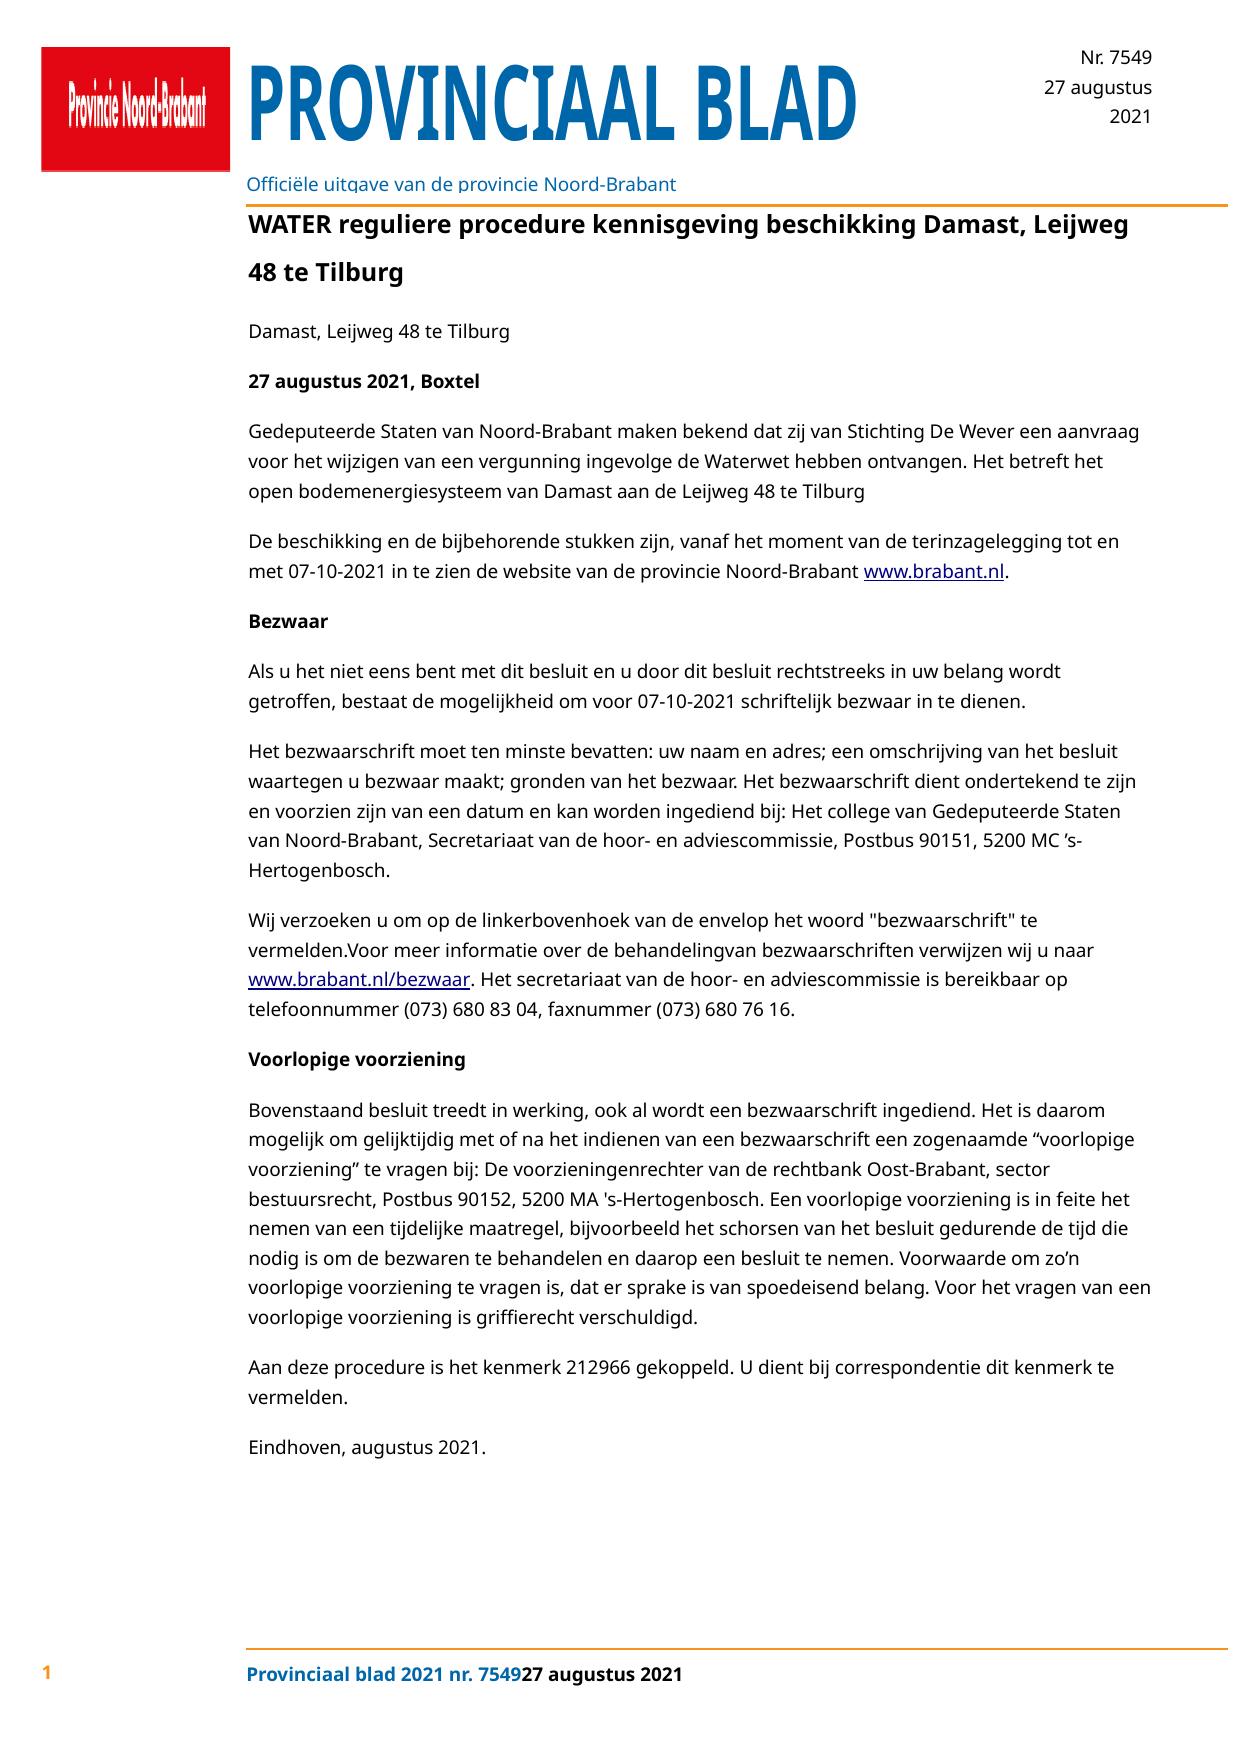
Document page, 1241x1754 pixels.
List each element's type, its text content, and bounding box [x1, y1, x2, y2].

text Bezwaar [248, 608, 1152, 634]
text Het bezwaarschrift moet ten minste bevatten: uw naam en adres; een omschrijving van het besluit waartegen u bezwaar maakt; gronden van het bezwaar. Het bezwaarschrift dient ondertekend te zijn en voorzien zijn van een datum en kan worden ingediend bij: Het college van Gedeputeerde Staten van Noord-Brabant, Secretariaat van de hoor- en adviescommissie, Postbus 90151, 5200 MC ’s-Hertogenbosch. [248, 739, 1152, 883]
text Voorlopige voorziening [248, 1047, 1152, 1072]
text WATER reguliere procedure kennisgeving beschikking Damast, Leijweg 48 te Tilburg [248, 207, 1152, 288]
text Aan deze procedure is het kenmerk 212966 gekoppeld. U dient bij correspondentie dit kenmerk te vermelden. [248, 1354, 1152, 1410]
text Damast, Leijweg 48 te Tilburg [248, 318, 1152, 344]
text Wij verzoeken u om op de linkerbovenhoek van de envelop het woord "bezwaarschrift" te vermelden.Voor meer informatie over de behandelingvan bezwaarschriften verwijzen wij u naar www.brabant.nl/bezwaar. Het secretariaat van de hoor- en adviescommissie is bereikbaar op telefoonnummer (073) 680 83 04, faxnummer (073) 680 76 16. [248, 907, 1152, 1022]
picture [41, 47, 231, 172]
text 27 augustus 2021, Boxtel [248, 368, 1152, 394]
text Gedeputeerde Staten van Noord-Brabant maken bekend dat zij van Stichting De Wever een aanvraag voor het wijzigen van een vergunning ingevolge de Waterwet hebben ontvangen. Het betreft het open bodemenergiesysteem van Damast aan de Leijweg 48 te Tilburg [248, 419, 1152, 504]
text Als u het niet eens bent met dit besluit en u door dit besluit rechtstreeks in uw belang wordt getroffen, bestaat de mogelijkheid om voor 07-10-2021 schriftelijk bezwaar in te dienen. [248, 659, 1152, 714]
text De beschikking en de bijbehorende stukken zijn, vanaf het moment van de terinzagelegging tot en met 07-10-2021 in te zien de website van de provincie Noord-Brabant www.brabant.nl. [248, 528, 1152, 584]
text Eindhoven, augustus 2021. [248, 1434, 1152, 1460]
text Bovenstaand besluit treedt in werking, ook al wordt een bezwaarschrift ingediend. Het is daarom mogelijk om gelijktijdig met of na het indienen van een bezwaarschrift een zogenaamde “voorlopige voorziening” te vragen bij: De voorzieningenrechter van de rechtbank Oost-Brabant, sector bestuursrecht, Postbus 90152, 5200 MA 's-Hertogenbosch. Een voorlopige voorziening is in feite het nemen van een tijdelijke maatregel, bijvoorbeeld het schorsen van het besluit gedurende de tijd die nodig is om de bezwaren te behandelen en daarop een besluit te nemen. Voorwaarde om zo’n voorlopige voorziening te vragen is, dat er sprake is van spoedeisend belang. Voor het vragen van een voorlopige voorziening is griffierecht verschuldigd. [248, 1097, 1152, 1330]
